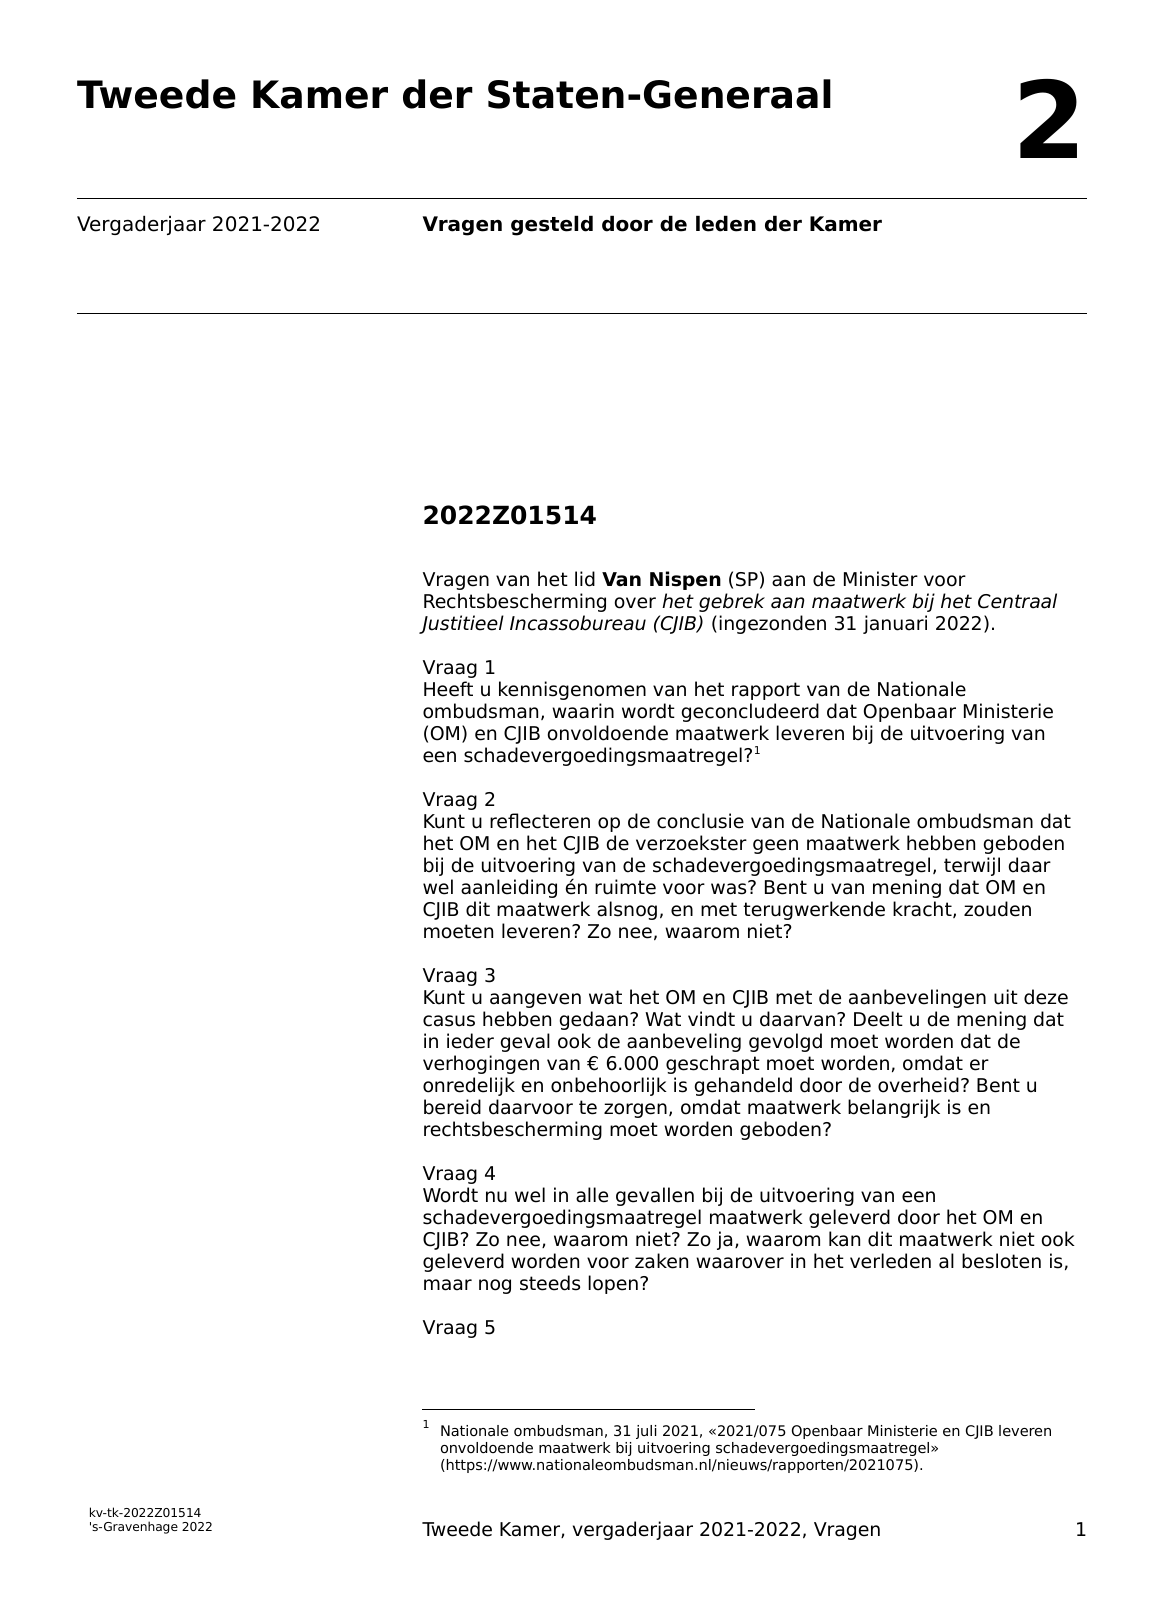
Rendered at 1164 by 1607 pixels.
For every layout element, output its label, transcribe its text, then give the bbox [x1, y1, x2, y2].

text Nationale ombudsman, 31 juli 2021, «2021/075 Openbaar Ministerie en CJIB leveren onvoldoende maatwerk bij uitvoering schadevergoedingsmaatregel» (https://www.nationaleombudsman.nl/nieuws/rapporten/2021075). [422, 1418, 1087, 1474]
text Vragen van het lid Van Nispen (SP) aan de Minister voor Rechtsbescherming over het gebrek aan maatwerk bij het Centraal Justitieel Incassobureau (CJIB) (ingezonden 31 januari 2022). [422, 569, 1087, 635]
text Vraag 5 [422, 1317, 1087, 1339]
text kv-tk-2022Z01514 [88, 1506, 323, 1520]
text Vraag 2 [422, 789, 1087, 811]
text Wordt nu wel in alle gevallen bij de uitvoering van een schadevergoedingsmaatregel maatwerk geleverd door het OM en CJIB? Zo nee, waarom niet? Zo ja, waarom kan dit maatwerk niet ook geleverd worden voor zaken waarover in het verleden al besloten is, maar nog steeds lopen? [422, 1185, 1087, 1295]
text Vraag 4 [422, 1163, 1087, 1185]
table_cell Vergaderjaar 2021-2022 [77, 199, 422, 313]
text 's-Gravenhage 2022 [88, 1520, 323, 1534]
text Vraag 1 [422, 657, 1087, 679]
table_header 2 [886, 59, 1087, 198]
table_cell Vragen gesteld door de leden der Kamer [422, 199, 1087, 313]
table_header Tweede Kamer der Staten-Generaal [77, 59, 886, 198]
text Heeft u kennisgenomen van het rapport van de Nationale ombudsman, waarin wordt geconcludeerd dat Openbaar Ministerie (OM) en CJIB onvoldoende maatwerk leveren bij de uitvoering van een schadevergoedingsmaatregel? [422, 679, 1087, 767]
text Kunt u aangeven wat het OM en CJIB met de aanbevelingen uit deze casus hebben gedaan? Wat vindt u daarvan? Deelt u de mening dat in ieder geval ook de aanbeveling gevolgd moet worden dat de verhogingen van € 6.000 geschrapt moet worden, omdat er onredelijk en onbehoorlijk is gehandeld door de overheid? Bent u bereid daarvoor te zorgen, omdat maatwerk belangrijk is en rechtsbescherming moet worden geboden? [422, 987, 1087, 1141]
text 2022Z01514 [422, 501, 1087, 531]
text Kunt u reflecteren op de conclusie van de Nationale ombudsman dat het OM en het CJIB de verzoekster geen maatwerk hebben geboden bij de uitvoering van de schadevergoedingsmaatregel, terwijl daar wel aanleiding én ruimte voor was? Bent u van mening dat OM en CJIB dit maatwerk alsnog, en met terugwerkende kracht, zouden moeten leveren? Zo nee, waarom niet? [422, 811, 1087, 943]
text Vraag 3 [422, 965, 1087, 987]
